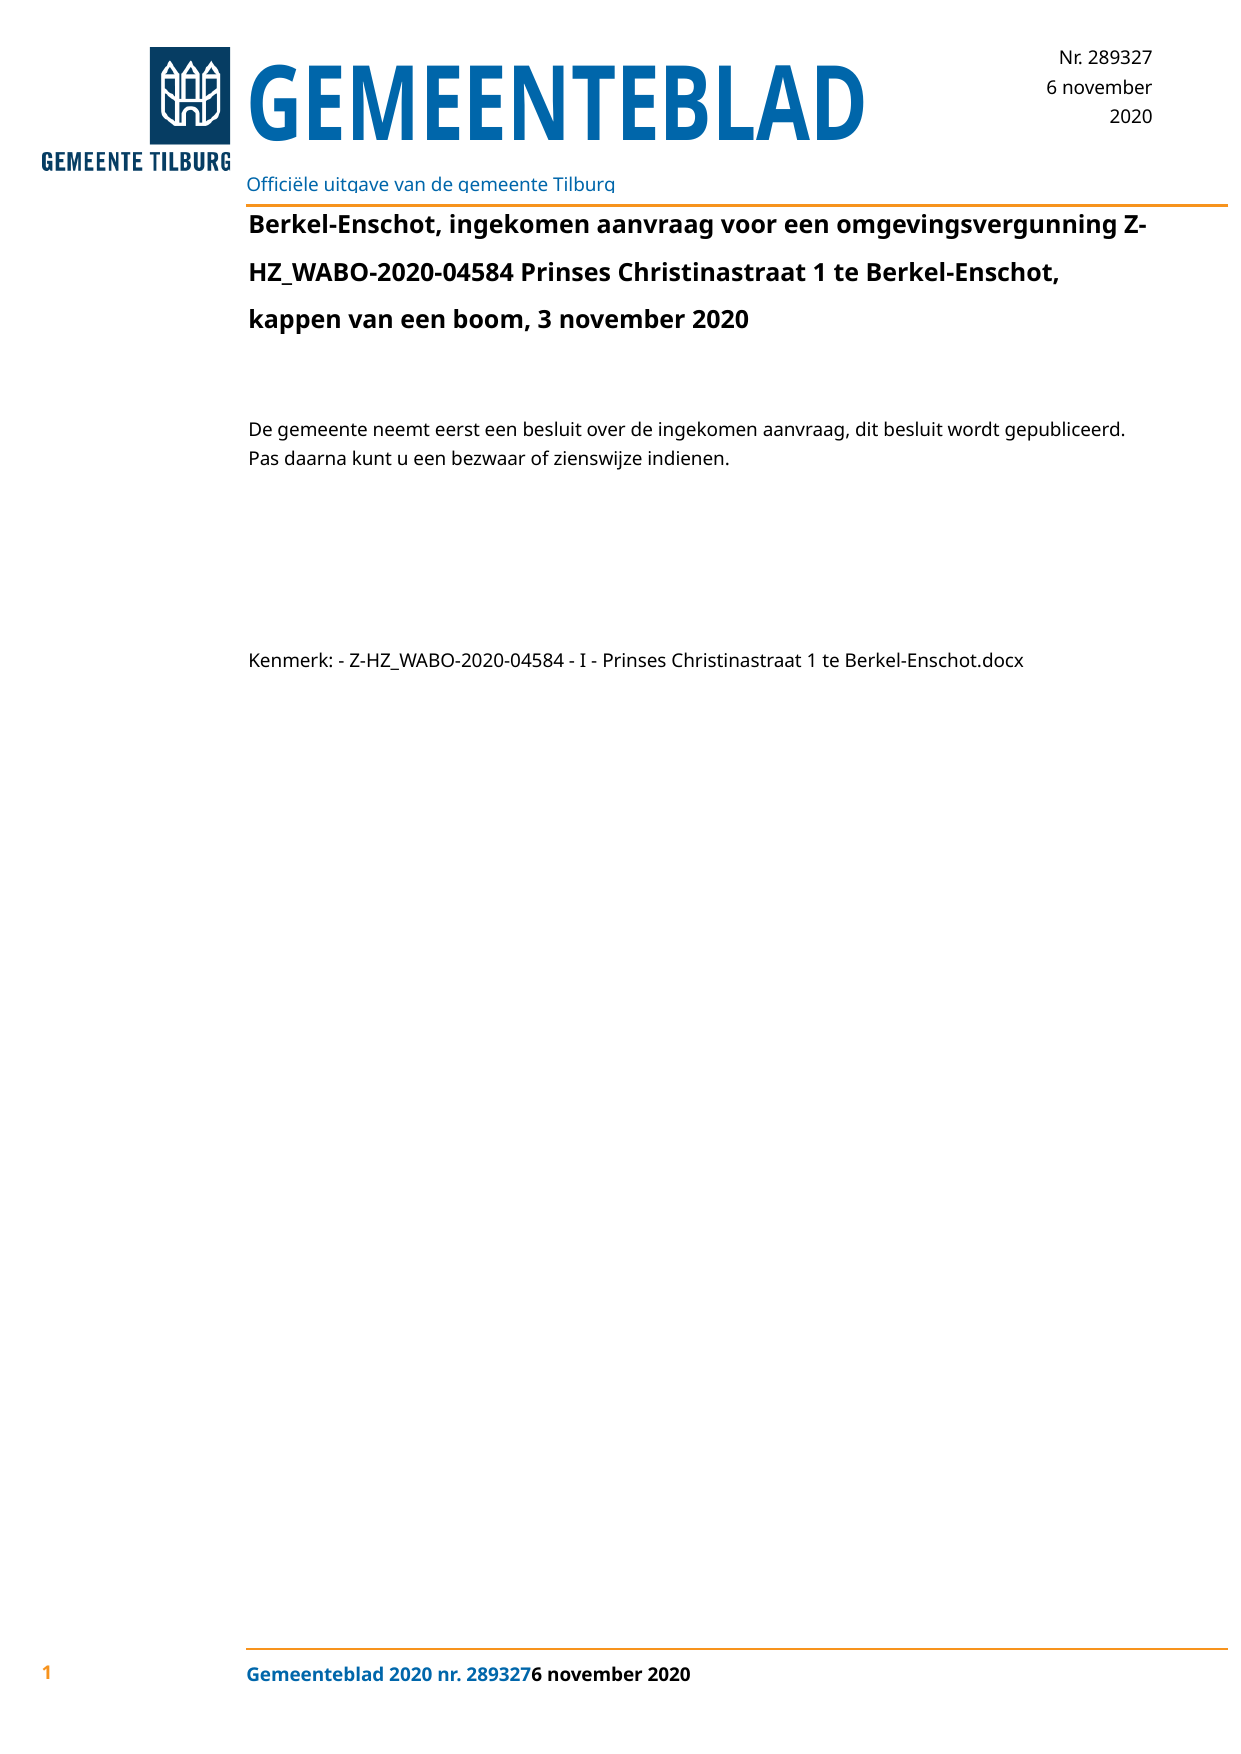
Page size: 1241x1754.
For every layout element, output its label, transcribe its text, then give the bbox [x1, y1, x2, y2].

text Berkel-Enschot, ingekomen aanvraag voor een omgevingsvergunning Z-HZ_WABO-2020-04584 Prinses Christinastraat 1 te Berkel-Enschot, kappen van een boom, 3 november 2020 [248, 207, 1152, 336]
text De gemeente neemt eerst een besluit over de ingekomen aanvraag, dit besluit wordt gepubliceerd. Pas daarna kunt u een bezwaar of zienswijze indienen. [248, 416, 1152, 471]
text Kenmerk: - Z-HZ_WABO-2020-04584 - I - Prinses Christinastraat 1 te Berkel-Enschot.docx [248, 647, 1152, 673]
picture [41, 47, 231, 172]
